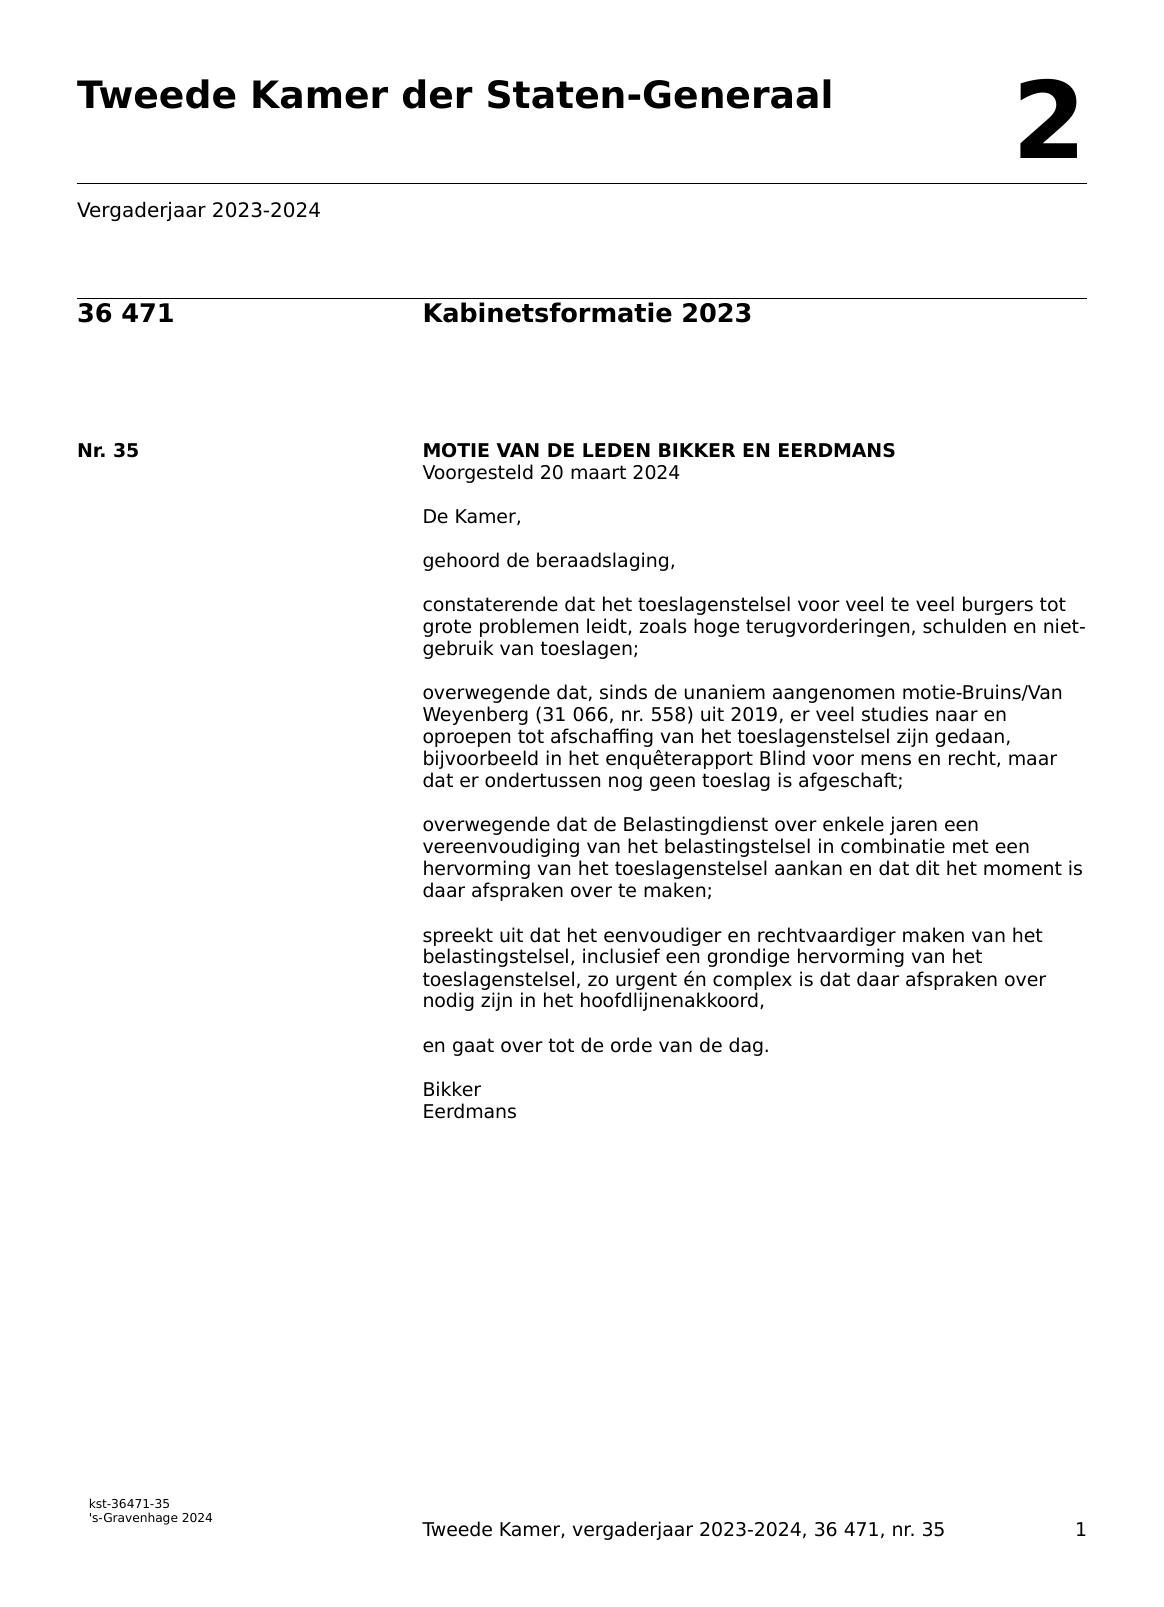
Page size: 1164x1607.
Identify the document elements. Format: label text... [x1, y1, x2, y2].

text kst-36471-35 [88, 1497, 323, 1511]
text overwegende dat, sinds de unaniem aangenomen motie-Bruins/Van Weyenberg (31 066, nr. 558) uit 2019, er veel studies naar en oproepen tot afschaffing van het toeslagenstelsel zijn gedaan, bijvoorbeeld in het enquêterapport Blind voor mens en recht, maar dat er ondertussen nog geen toeslag is afgeschaft; [422, 682, 1087, 792]
text 's-Gravenhage 2024 [88, 1511, 323, 1525]
text Bikker [422, 1079, 1087, 1101]
text spreekt uit dat het eenvoudiger en rechtvaardiger maken van het belastingstelsel, inclusief een grondige hervorming van het toeslagenstelsel, zo urgent én complex is dat daar afspraken over nodig zijn in het hoofdlijnenakkoord, [422, 924, 1087, 1012]
text Voorgesteld 20 maart 2024 [422, 462, 1087, 484]
table_header Tweede Kamer der Staten-Generaal [77, 59, 886, 183]
subtitle Nr. 35 MOTIE VAN DE LEDEN BIKKER EN EERDMANS [77, 440, 1087, 462]
text en gaat over tot de orde van de dag. [422, 1034, 1087, 1057]
subtitle 36 471 Kabinetsformatie 2023 [77, 299, 1087, 329]
text constaterende dat het toeslagenstelsel voor veel te veel burgers tot grote problemen leidt, zoals hoge terugvorderingen, schulden en niet-gebruik van toeslagen; [422, 594, 1087, 660]
table_cell Vergaderjaar 2023-2024 [77, 184, 1087, 298]
text overwegende dat de Belastingdienst over enkele jaren een vereenvoudiging van het belastingstelsel in combinatie met een hervorming van het toeslagenstelsel aankan en dat dit het moment is daar afspraken over te maken; [422, 814, 1087, 902]
text De Kamer, [422, 506, 1087, 528]
table_header 2 [886, 59, 1087, 183]
text gehoord de beraadslaging, [422, 550, 1087, 572]
text Eerdmans [422, 1101, 1087, 1123]
